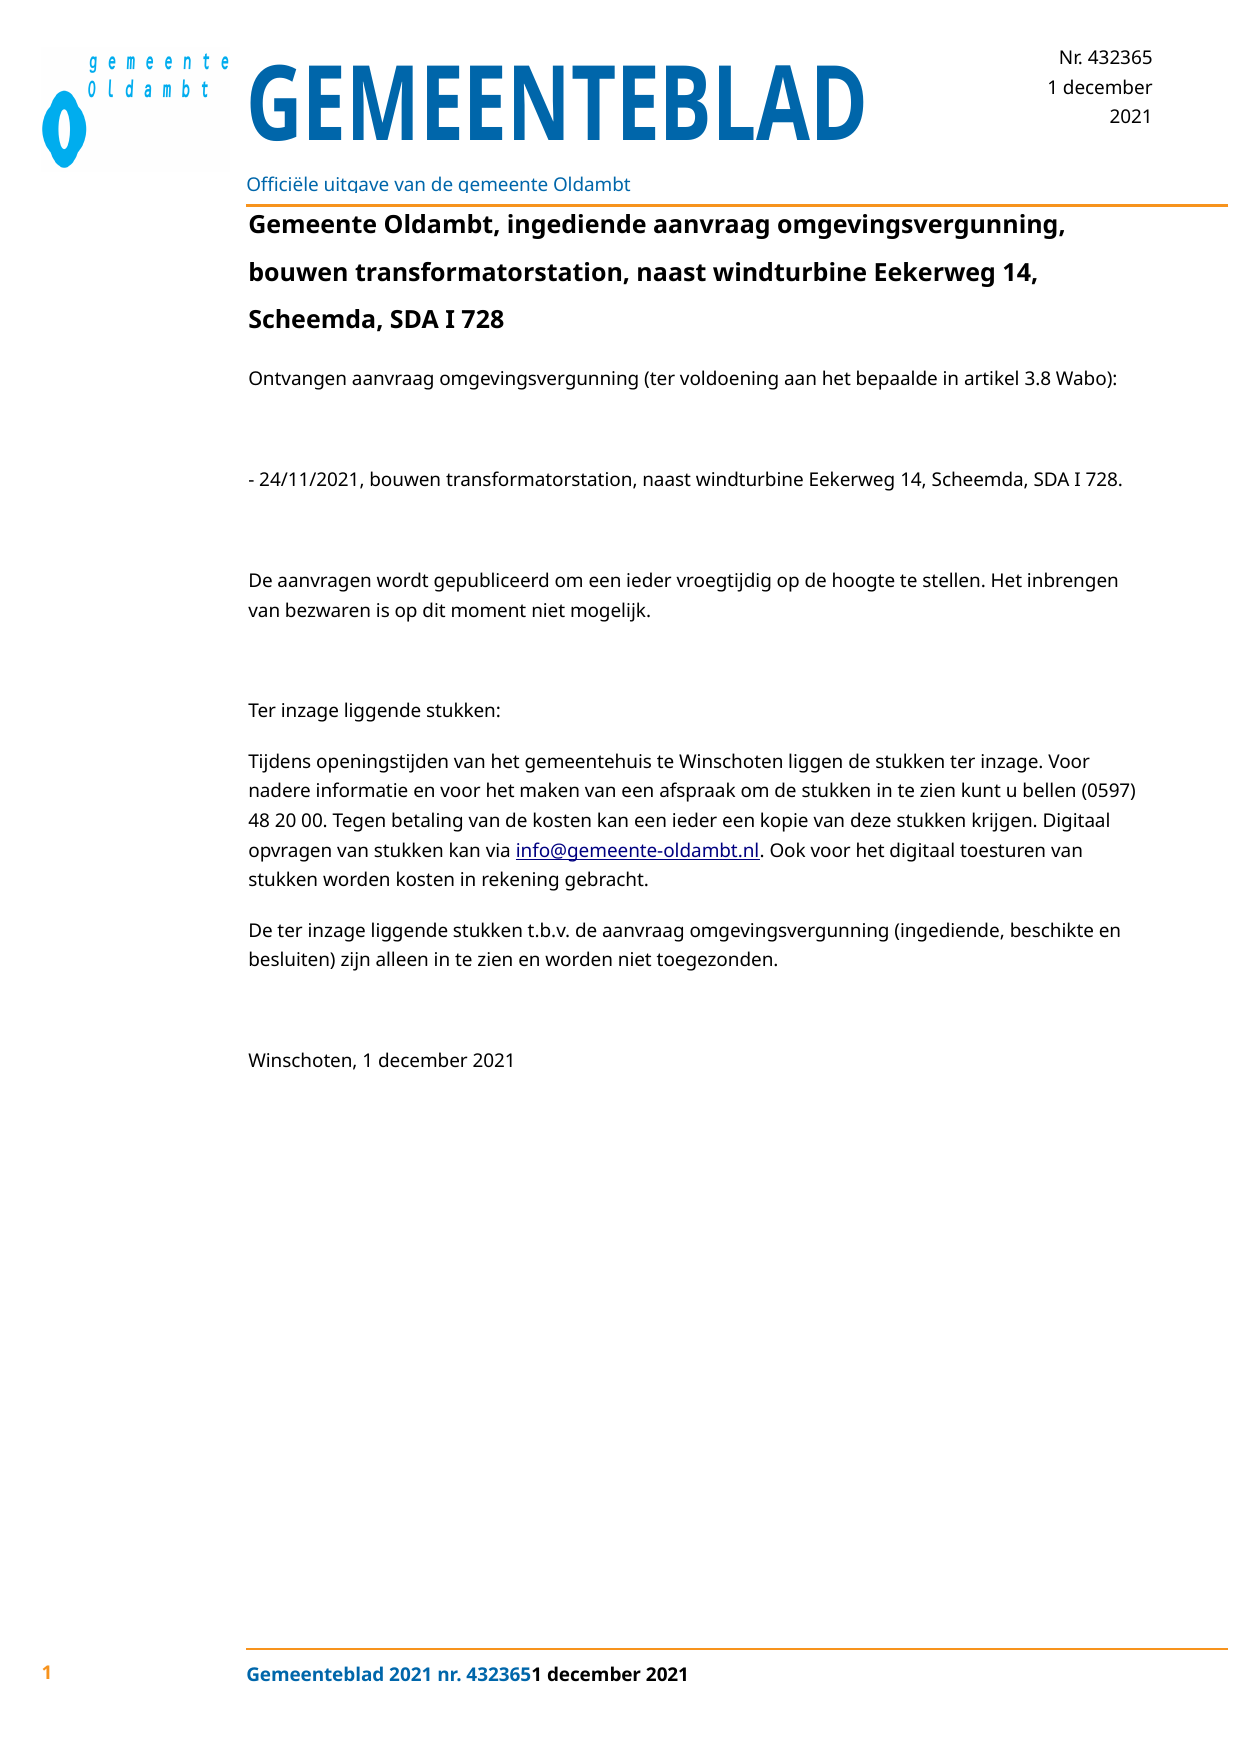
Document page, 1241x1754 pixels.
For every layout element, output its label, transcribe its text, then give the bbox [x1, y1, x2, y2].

text Tijdens openingstijden van het gemeentehuis te Winschoten liggen de stukken ter inzage. Voor nadere informatie en voor het maken van een afspraak om de stukken in te zien kunt u bellen (0597) 48 20 00. Tegen betaling van de kosten kan een ieder een kopie van deze stukken krijgen. Digitaal opvragen van stukken kan via info@gemeente-oldambt.nl. Ook voor het digitaal toesturen van stukken worden kosten in rekening gebracht. [248, 748, 1152, 892]
text Ter inzage liggende stukken: [248, 698, 1152, 723]
picture [41, 47, 231, 172]
text - 24/11/2021, bouwen transformatorstation, naast windturbine Eekerweg 14, Scheemda, SDA I 728. [248, 466, 1152, 492]
text Winschoten, 1 december 2021 [248, 1047, 1152, 1073]
text Gemeente Oldambt, ingediende aanvraag omgevingsvergunning, bouwen transformatorstation, naast windturbine Eekerweg 14, Scheemda, SDA I 728 [248, 207, 1152, 336]
text De ter inzage liggende stukken t.b.v. de aanvraag omgevingsvergunning (ingediende, beschikte en besluiten) zijn alleen in te zien en worden niet toegezonden. [248, 917, 1152, 972]
text Ontvangen aanvraag omgevingsvergunning (ter voldoening aan het bepaalde in artikel 3.8 Wabo): [248, 366, 1152, 391]
text De aanvragen wordt gepubliceerd om een ieder vroegtijdig op de hoogte te stellen. Het inbrengen van bezwaren is op dit moment niet mogelijk. [248, 567, 1152, 622]
